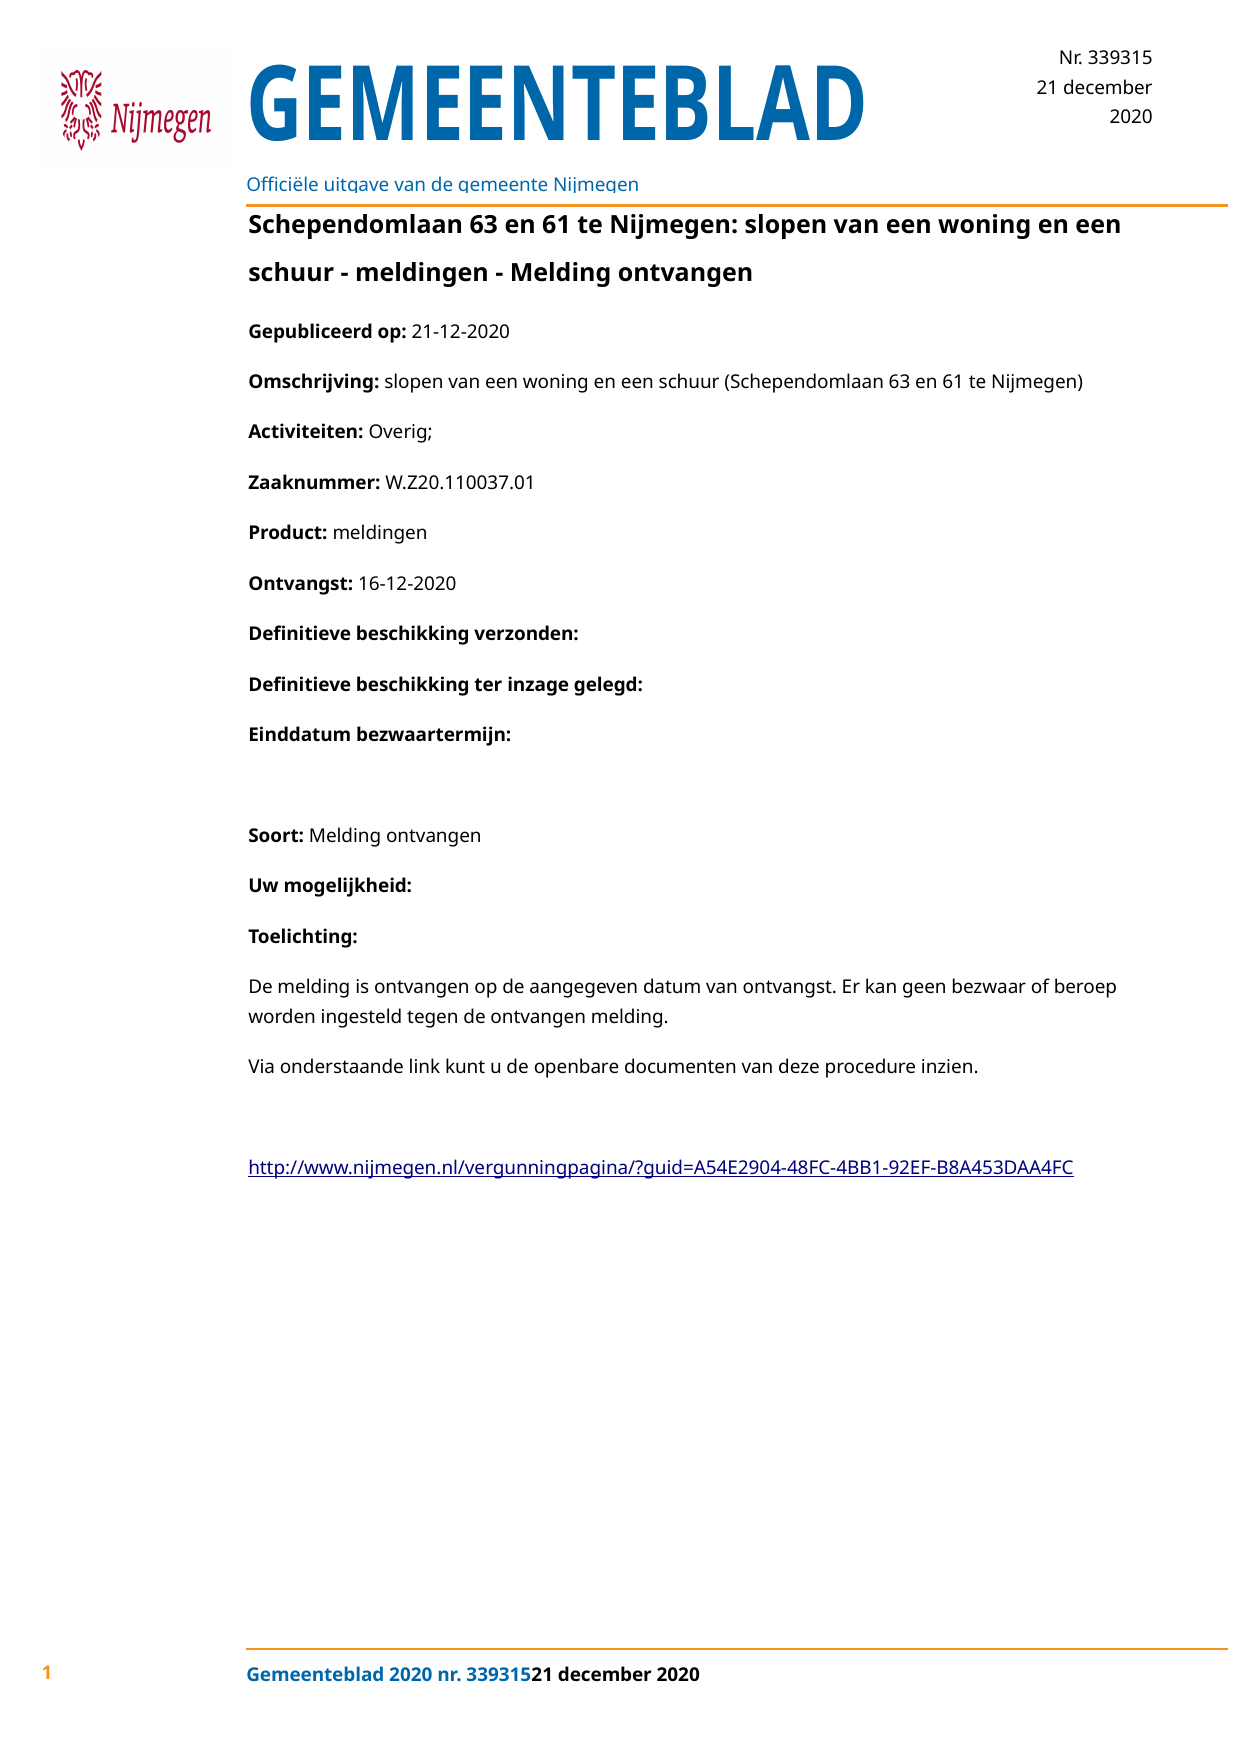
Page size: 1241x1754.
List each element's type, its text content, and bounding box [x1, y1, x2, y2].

text Einddatum bezwaartermijn: [248, 721, 1152, 747]
text Activiteiten: Overig; [248, 419, 1152, 444]
picture [41, 47, 231, 172]
text Zaaknummer: W.Z20.110037.01 [248, 469, 1152, 495]
text Definitieve beschikking verzonden: [248, 620, 1152, 646]
text Gepubliceerd op: 21-12-2020 [248, 318, 1152, 344]
text Uw mogelijkheid: [248, 872, 1152, 898]
text Ontvangst: 16-12-2020 [248, 570, 1152, 596]
text Omschrijving: slopen van een woning en een schuur (Schependomlaan 63 en 61 te Nijmegen) [248, 368, 1152, 394]
text Product: meldingen [248, 519, 1152, 545]
text Soort: Melding ontvangen [248, 822, 1152, 848]
text Definitieve beschikking ter inzage gelegd: [248, 671, 1152, 697]
text Toelichting: [248, 923, 1152, 949]
text Schependomlaan 63 en 61 te Nijmegen: slopen van een woning en een schuur - meldingen - Melding ontvangen [248, 207, 1152, 288]
text De melding is ontvangen op de aangegeven datum van ontvangst. Er kan geen bezwaar of beroep worden ingesteld tegen de ontvangen melding. [248, 973, 1152, 1029]
text http://www.nijmegen.nl/vergunningpagina/?guid=A54E2904-48FC-4BB1-92EF-B8A453DAA4FC [248, 1154, 1152, 1180]
text Via onderstaande link kunt u de openbare documenten van deze procedure inzien. [248, 1053, 1152, 1079]
